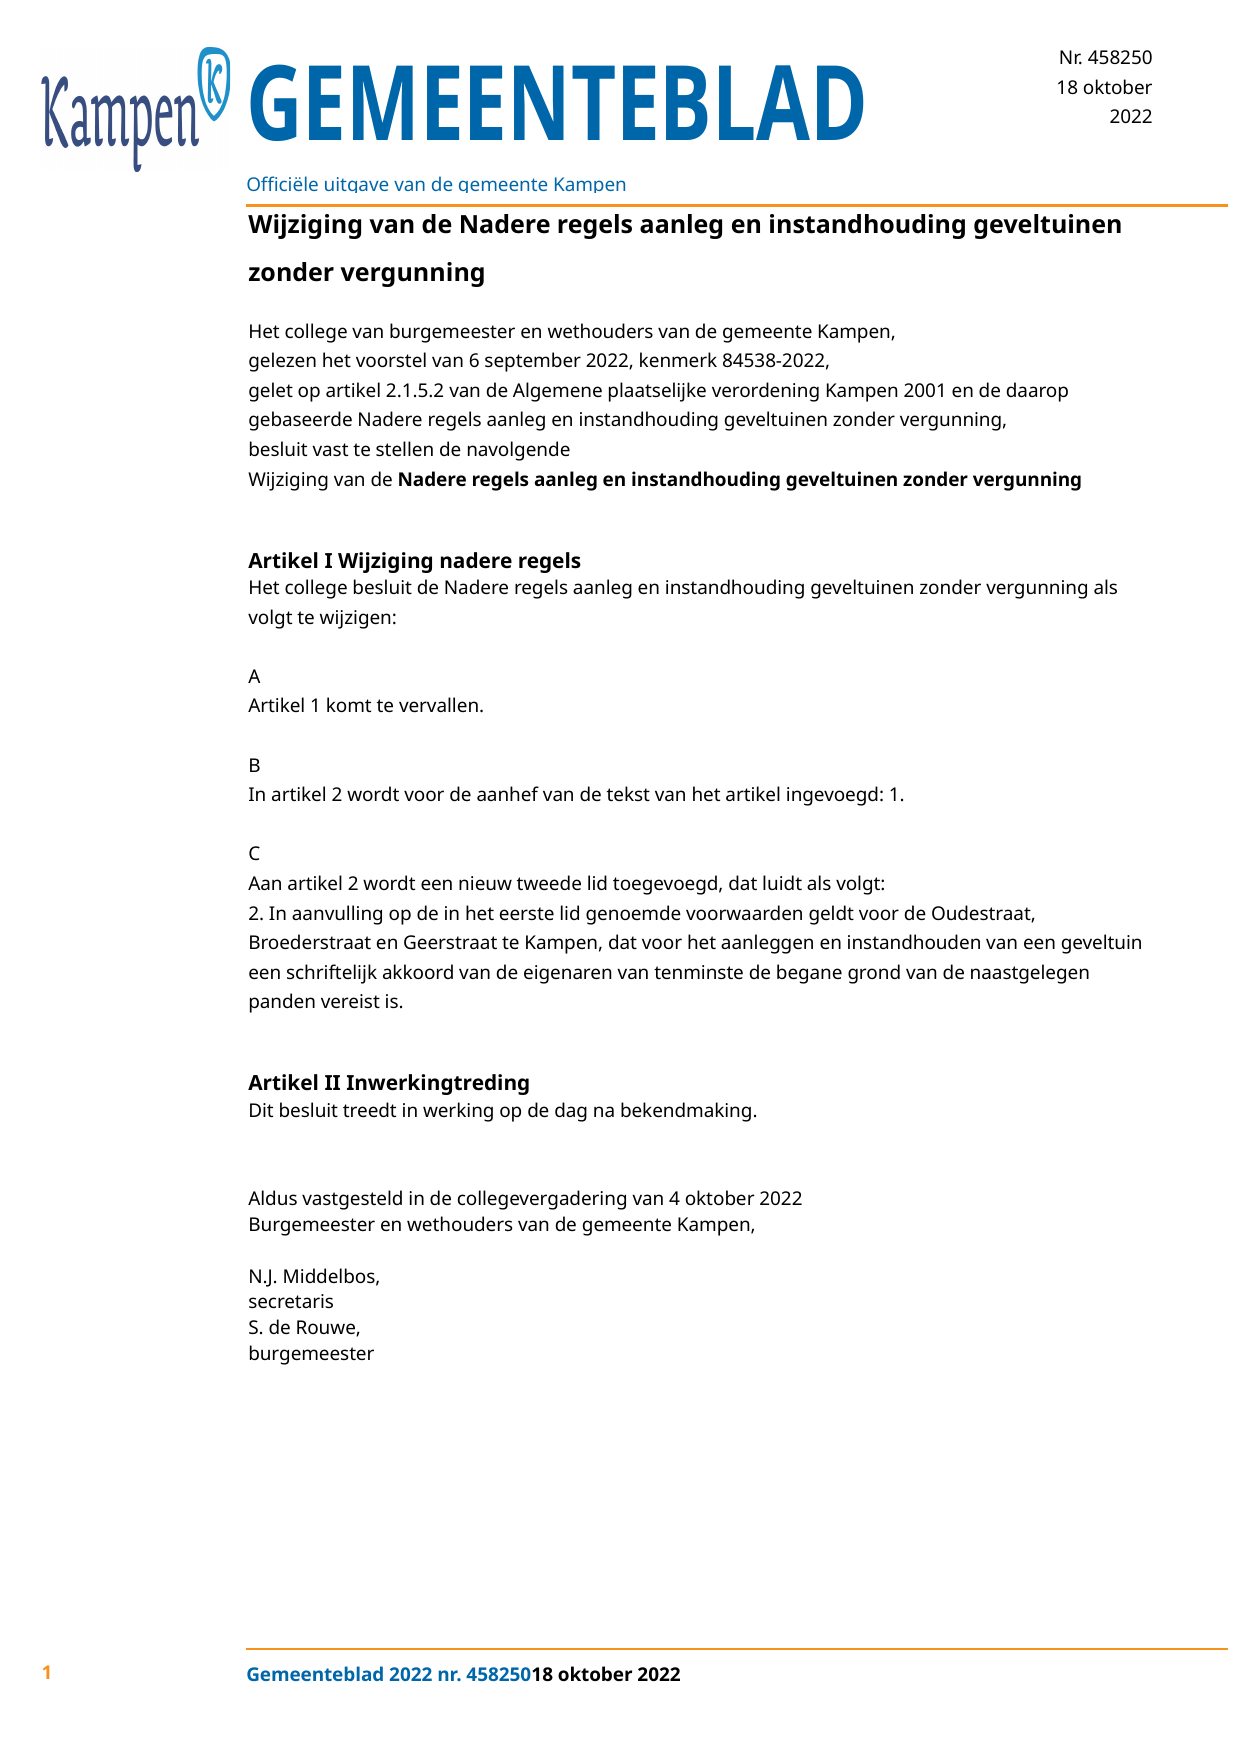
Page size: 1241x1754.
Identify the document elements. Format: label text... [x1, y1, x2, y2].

text N.J. Middelbos, [248, 1263, 1152, 1288]
text burgemeester [248, 1340, 1152, 1366]
text B [248, 752, 1152, 777]
text secretaris [248, 1288, 1152, 1314]
text A [248, 663, 1152, 689]
text In artikel 2 wordt voor de aanhef van de tekst van het artikel ingevoegd: 1. [248, 781, 1152, 807]
text C [248, 841, 1152, 866]
text S. de Rouwe, [248, 1314, 1152, 1340]
text Wijziging van de Nadere regels aanleg en instandhouding geveltuinen zonder vergunning [248, 466, 1152, 492]
text Aldus vastgesteld in de collegevergadering van 4 oktober 2022 [248, 1186, 1152, 1211]
text Artikel I Wijziging nadere regels [248, 546, 1152, 574]
text gelezen het voorstel van 6 september 2022, kenmerk 84538-2022, [248, 347, 1152, 373]
text Het college van burgemeester en wethouders van de gemeente Kampen, [248, 318, 1152, 344]
text Burgemeester en wethouders van de gemeente Kampen, [248, 1211, 1152, 1237]
text Wijziging van de Nadere regels aanleg en instandhouding geveltuinen zonder vergunning [248, 207, 1152, 288]
text Artikel II Inwerkingtreding [248, 1068, 1152, 1097]
text besluit vast te stellen de navolgende [248, 436, 1152, 462]
text Het college besluit de Nadere regels aanleg en instandhouding geveltuinen zonder vergunning als volgt te wijzigen: [248, 574, 1152, 629]
picture [41, 47, 231, 172]
text Dit besluit treedt in werking op de dag na bekendmaking. [248, 1097, 1152, 1123]
text 2. In aanvulling op de in het eerste lid genoemde voorwaarden geldt voor de Oudestraat, Broederstraat en Geerstraat te Kampen, dat voor het aanleggen en instandhouden van een geveltuin een schriftelijk akkoord van de eigenaren van tenminste de begane grond van de naastgelegen panden vereist is. [248, 900, 1152, 1014]
text Artikel 1 komt te vervallen. [248, 693, 1152, 718]
text Aan artikel 2 wordt een nieuw tweede lid toegevoegd, dat luidt als volgt: [248, 870, 1152, 896]
text gelet op artikel 2.1.5.2 van de Algemene plaatselijke verordening Kampen 2001 en de daarop gebaseerde Nadere regels aanleg en instandhouding geveltuinen zonder vergunning, [248, 377, 1152, 432]
